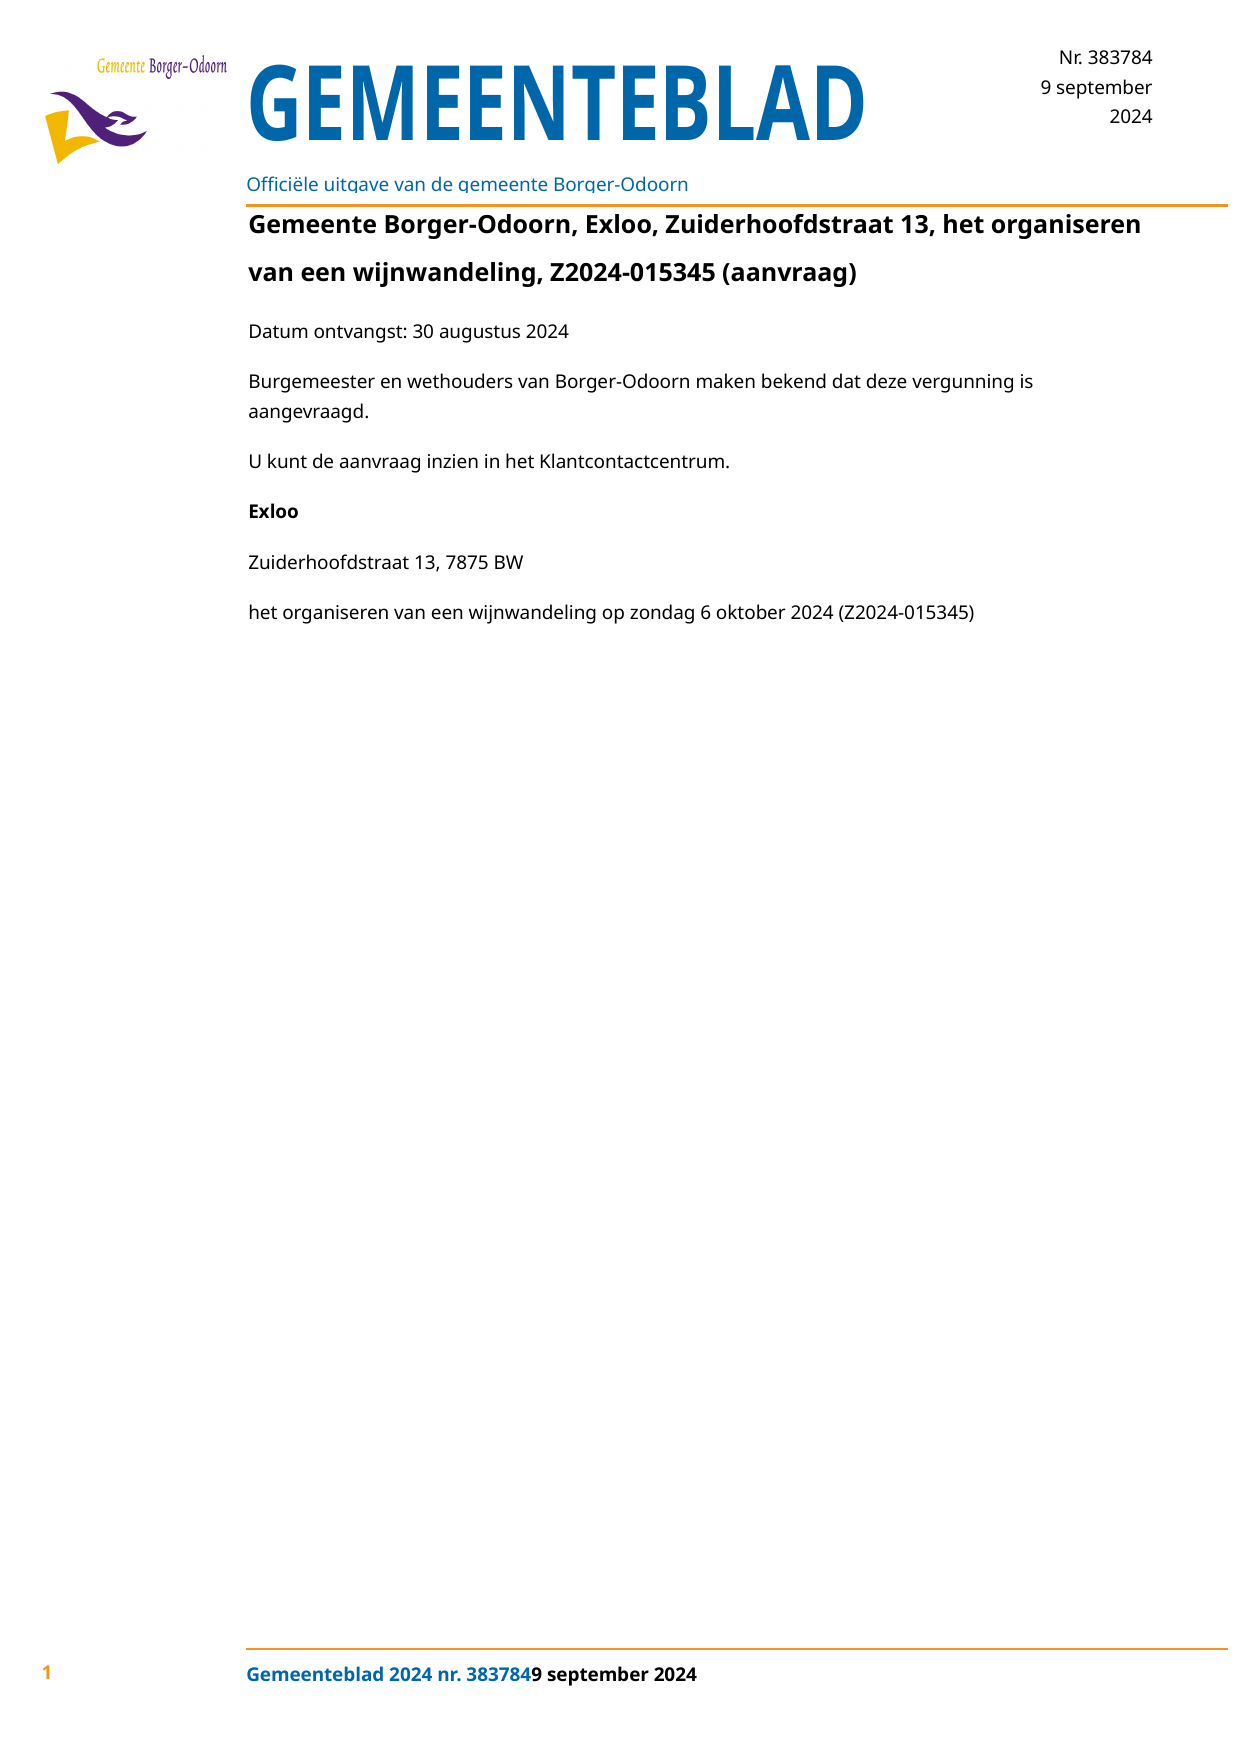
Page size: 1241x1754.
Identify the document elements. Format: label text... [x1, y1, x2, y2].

text Exloo [248, 499, 1152, 524]
text Gemeente Borger-Odoorn, Exloo, Zuiderhoofdstraat 13, het organiseren van een wijnwandeling, Z2024-015345 (aanvraag) [248, 207, 1152, 288]
text het organiseren van een wijnwandeling op zondag 6 oktober 2024 (Z2024-015345) [248, 599, 1152, 625]
text Zuiderhoofdstraat 13, 7875 BW [248, 549, 1152, 575]
picture [41, 47, 231, 172]
text Datum ontvangst: 30 augustus 2024 [248, 318, 1152, 344]
text U kunt de aanvraag inzien in het Klantcontactcentrum. [248, 448, 1152, 474]
text Burgemeester en wethouders van Borger-Odoorn maken bekend dat deze vergunning is aangevraagd. [248, 368, 1152, 424]
